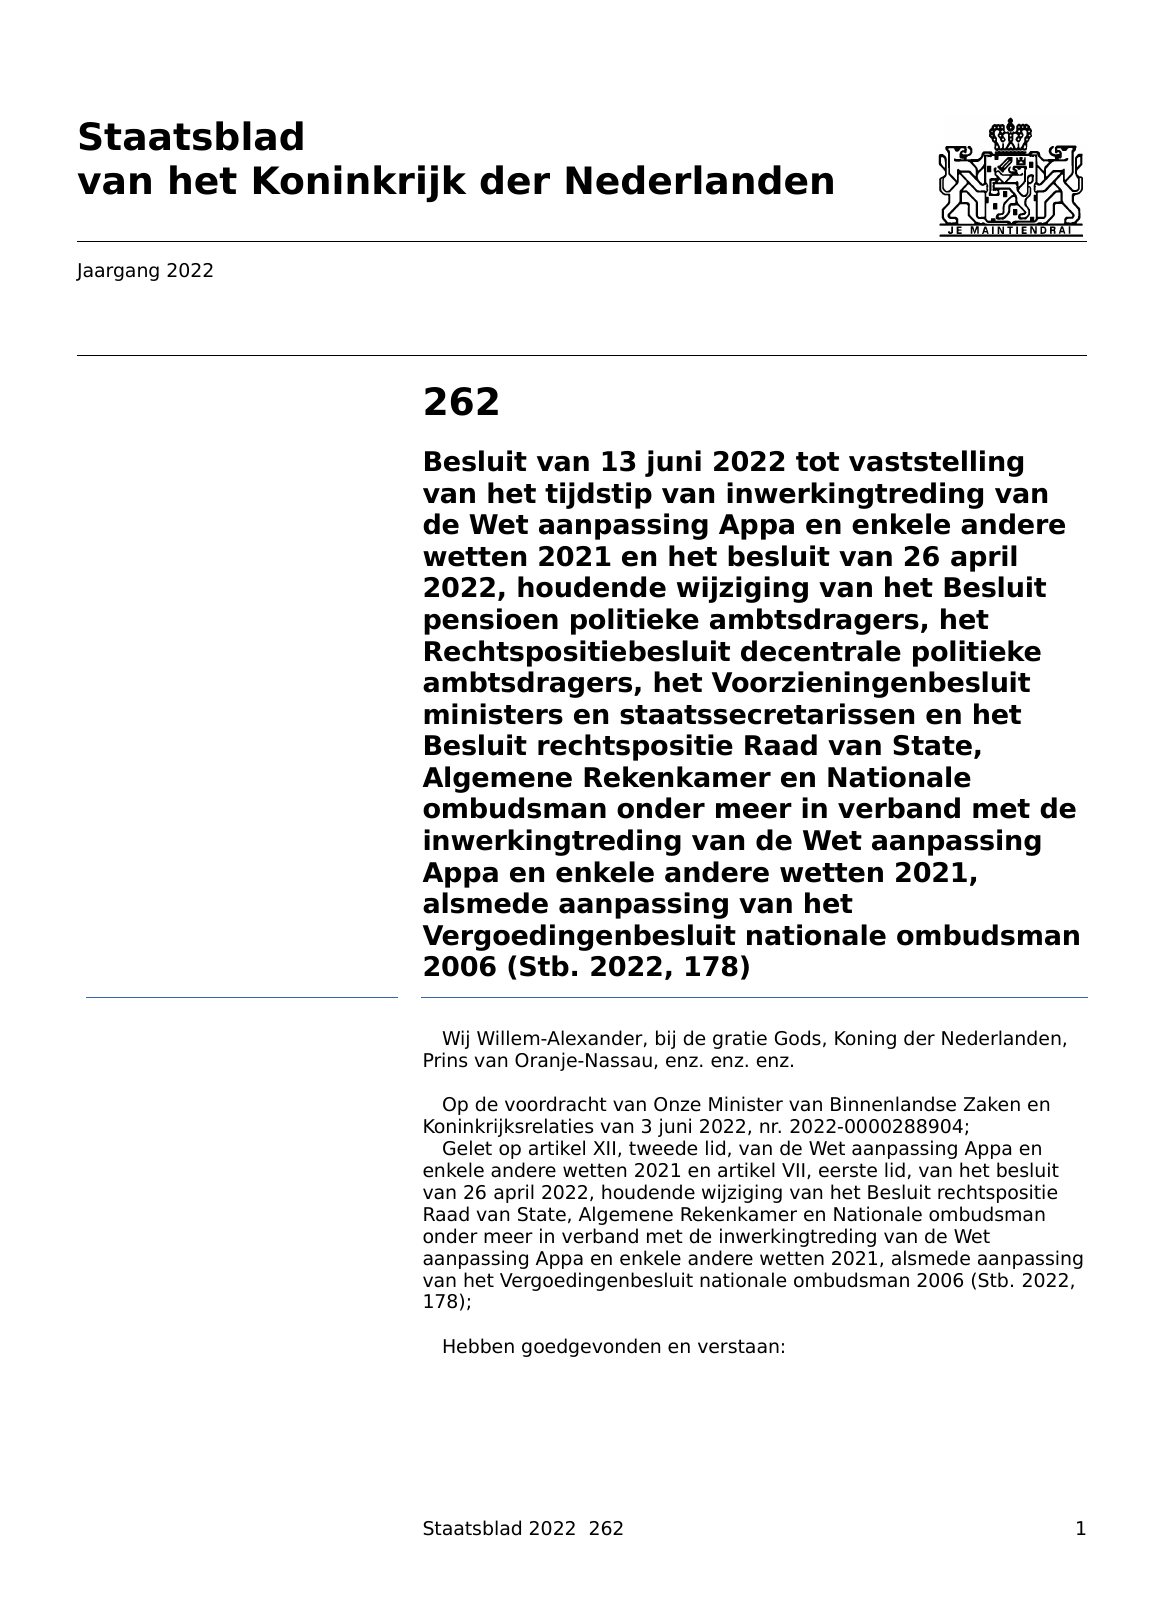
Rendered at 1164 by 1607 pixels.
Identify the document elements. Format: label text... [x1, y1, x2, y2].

text Op de voordracht van Onze Minister van Binnenlandse Zaken en Koninkrijksrelaties van 3 juni 2022, nr. 2022-0000288904; [422, 1094, 1087, 1138]
text Besluit van 13 juni 2022 tot vaststelling van het tijdstip van inwerkingtreding van de Wet aanpassing Appa en enkele andere wetten 2021 en het besluit van 26 april 2022, houdende wijziging van het Besluit pensioen politieke ambtsdragers, het Rechtspositiebesluit decentrale politieke ambtsdragers, het Voorzieningenbesluit ministers en staatssecretarissen en het Besluit rechtspositie Raad van State, Algemene Rekenkamer en Nationale ombudsman onder meer in verband met de inwerkingtreding van de Wet aanpassing Appa en enkele andere wetten 2021, alsmede aanpassing van het Vergoedingenbesluit nationale ombudsman 2006 (Stb. 2022, 178) [422, 447, 1087, 983]
table_cell Jaargang 2022 [77, 242, 1087, 355]
picture [936, 115, 1087, 240]
table_header Staatsblad van het Koninkrijk der Nederlanden [77, 100, 886, 241]
subtitle 262 [422, 381, 1087, 424]
text Wij Willem-Alexander, bij de gratie Gods, Koning der Nederlanden, Prins van Oranje-Nassau, enz. enz. enz. [422, 1027, 1087, 1071]
text Gelet op artikel XII, tweede lid, van de Wet aanpassing Appa en enkele andere wetten 2021 en artikel VII, eerste lid, van het besluit van 26 april 2022, houdende wijziging van het Besluit rechtspositie Raad van State, Algemene Rekenkamer en Nationale ombudsman onder meer in verband met de inwerkingtreding van de Wet aanpassing Appa en enkele andere wetten 2021, alsmede aanpassing van het Vergoedingenbesluit nationale ombudsman 2006 (Stb. 2022, 178); [422, 1138, 1087, 1313]
table_header [886, 100, 1087, 241]
text Hebben goedgevonden en verstaan: [422, 1336, 1087, 1358]
